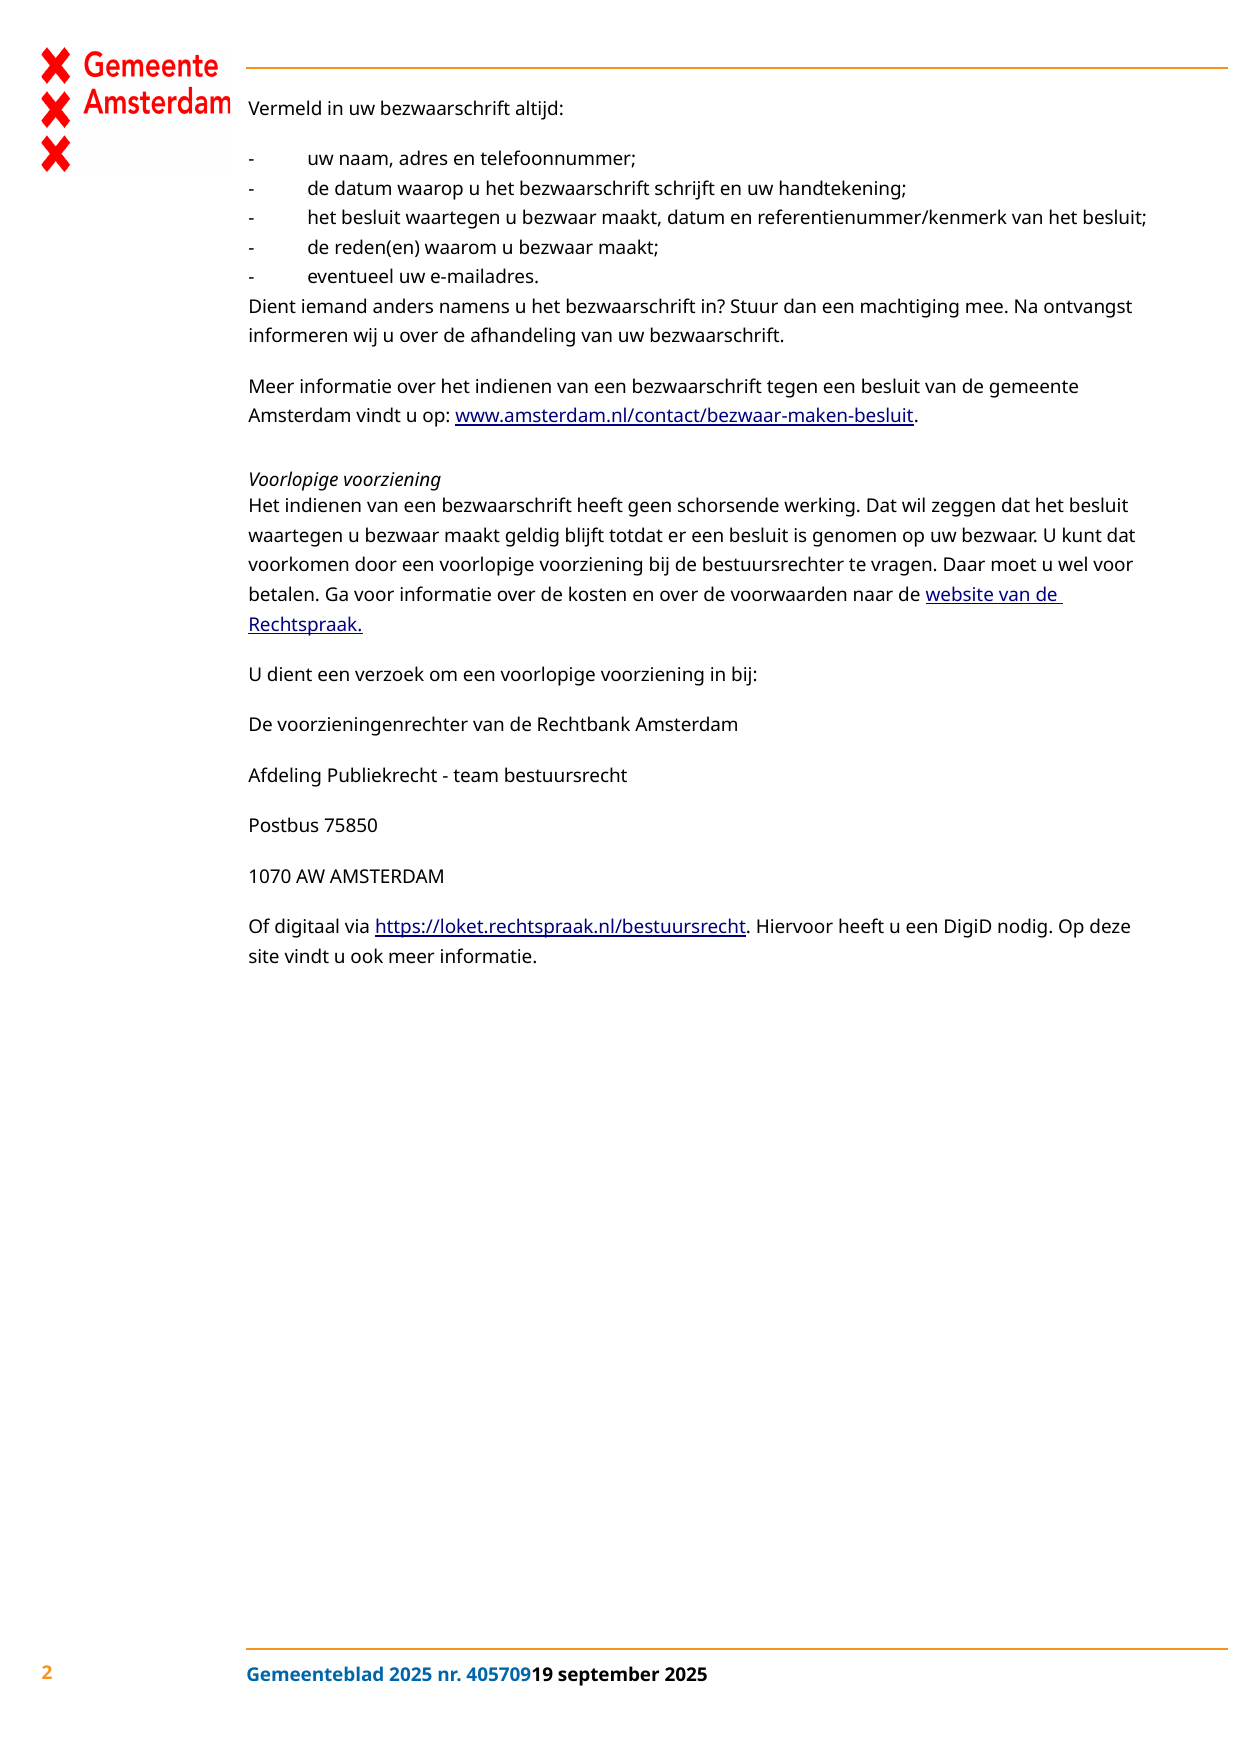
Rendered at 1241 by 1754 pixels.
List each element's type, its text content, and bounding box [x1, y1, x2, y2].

text Het indienen van een bezwaarschrift heeft geen schorsende werking. Dat wil zeggen dat het besluit waartegen u bezwaar maakt geldig blijft totdat er een besluit is genomen op uw bezwaar. U kunt dat voorkomen door een voorlopige voorziening bij de bestuursrechter te vragen. Daar moet u wel voor betalen. Ga voor informatie over de kosten en over de voorwaarden naar de website van de Rechtspraak. [248, 492, 1152, 636]
list de datum waarop u het bezwaarschrift schrijft en uw handtekening; [248, 175, 1152, 201]
text Postbus 75850 [248, 812, 1152, 838]
text De voorzieningenrechter van de Rechtbank Amsterdam [248, 712, 1152, 737]
text Vermeld in uw bezwaarschrift altijd: [248, 95, 1152, 121]
list de reden(en) waarom u bezwaar maakt; [248, 234, 1152, 260]
text Afdeling Publiekrecht - team bestuursrecht [248, 762, 1152, 788]
text 1070 AW AMSTERDAM [248, 863, 1152, 888]
list het besluit waartegen u bezwaar maakt, datum en referentienummer/kenmerk van het besluit; [248, 204, 1152, 230]
text U dient een verzoek om een voorlopige voorziening in bij: [248, 661, 1152, 687]
text Dient iemand anders namens u het bezwaarschrift in? Stuur dan een machtiging mee. Na ontvangst informeren wij u over de afhandeling van uw bezwaarschrift. [248, 293, 1152, 348]
list uw naam, adres en telefoonnummer; [248, 145, 1152, 171]
text Meer informatie over het indienen van een bezwaarschrift tegen een besluit van de gemeente Amsterdam vindt u op: www.amsterdam.nl/contact/bezwaar-maken-besluit. [248, 373, 1152, 428]
text Of digitaal via https://loket.rechtspraak.nl/bestuursrecht. Hiervoor heeft u een DigiD nodig. Op deze site vindt u ook meer informatie. [248, 913, 1152, 968]
text Voorlopige voorziening [248, 467, 1152, 492]
list eventueel uw e-mailadres. [248, 263, 1152, 289]
picture [41, 47, 231, 172]
